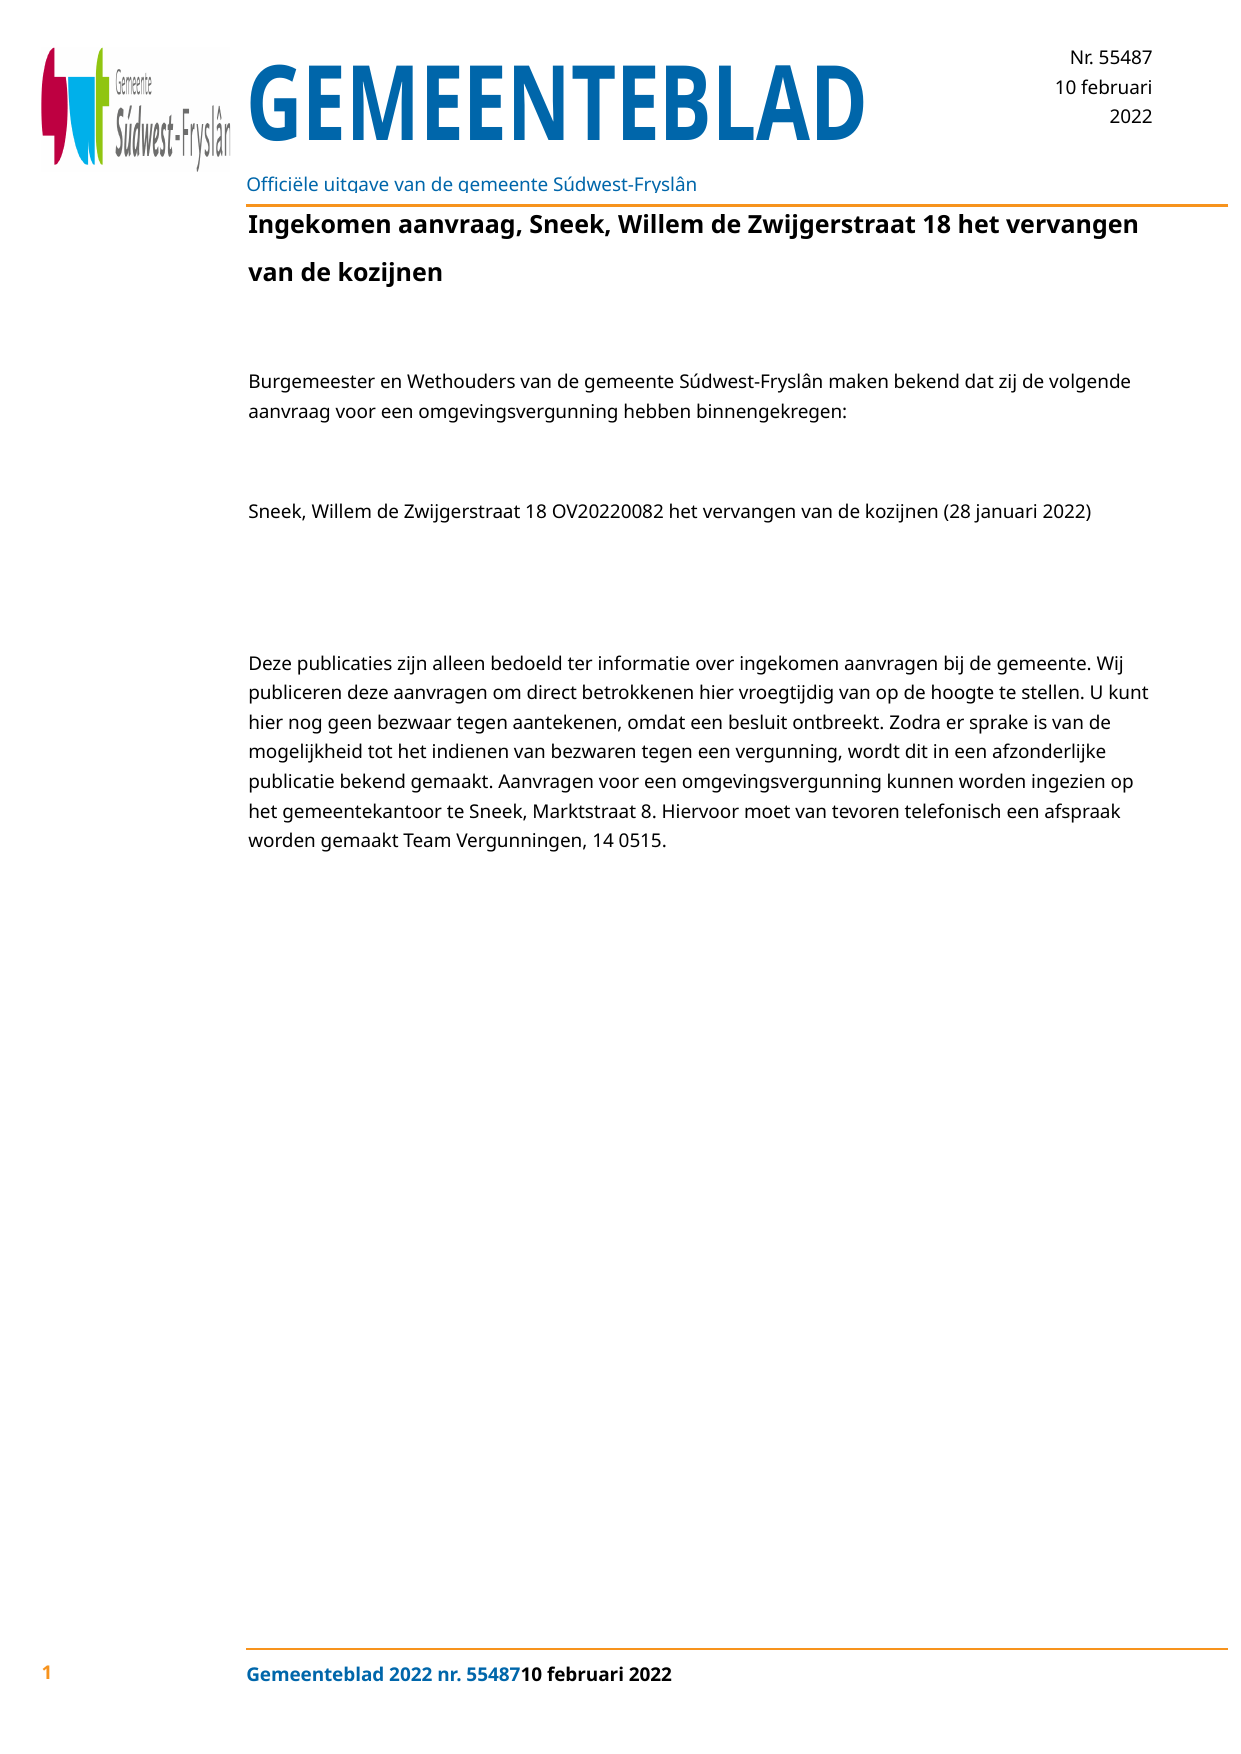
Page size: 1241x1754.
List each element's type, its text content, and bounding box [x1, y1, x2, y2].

text Burgemeester en Wethouders van de gemeente Súdwest-Fryslân maken bekend dat zij de volgende aanvraag voor een omgevingsvergunning hebben binnengekregen: [248, 368, 1152, 424]
text Sneek, Willem de Zwijgerstraat 18 OV20220082 het vervangen van de kozijnen (28 januari 2022) [248, 499, 1152, 524]
picture [41, 47, 231, 172]
text Deze publicaties zijn alleen bedoeld ter informatie over ingekomen aanvragen bij de gemeente. Wij publiceren deze aanvragen om direct betrokkenen hier vroegtijdig van op de hoogte te stellen. U kunt hier nog geen bezwaar tegen aantekenen, omdat een besluit ontbreekt. Zodra er sprake is van de mogelijkheid tot het indienen van bezwaren tegen een vergunning, wordt dit in een afzonderlijke publicatie bekend gemaakt. Aanvragen voor een omgevingsvergunning kunnen worden ingezien op het gemeentekantoor te Sneek, Marktstraat 8. Hiervoor moet van tevoren telefonisch een afspraak worden gemaakt Team Vergunningen, 14 0515. [248, 650, 1152, 853]
text Ingekomen aanvraag, Sneek, Willem de Zwijgerstraat 18 het vervangen van de kozijnen [248, 207, 1152, 288]
